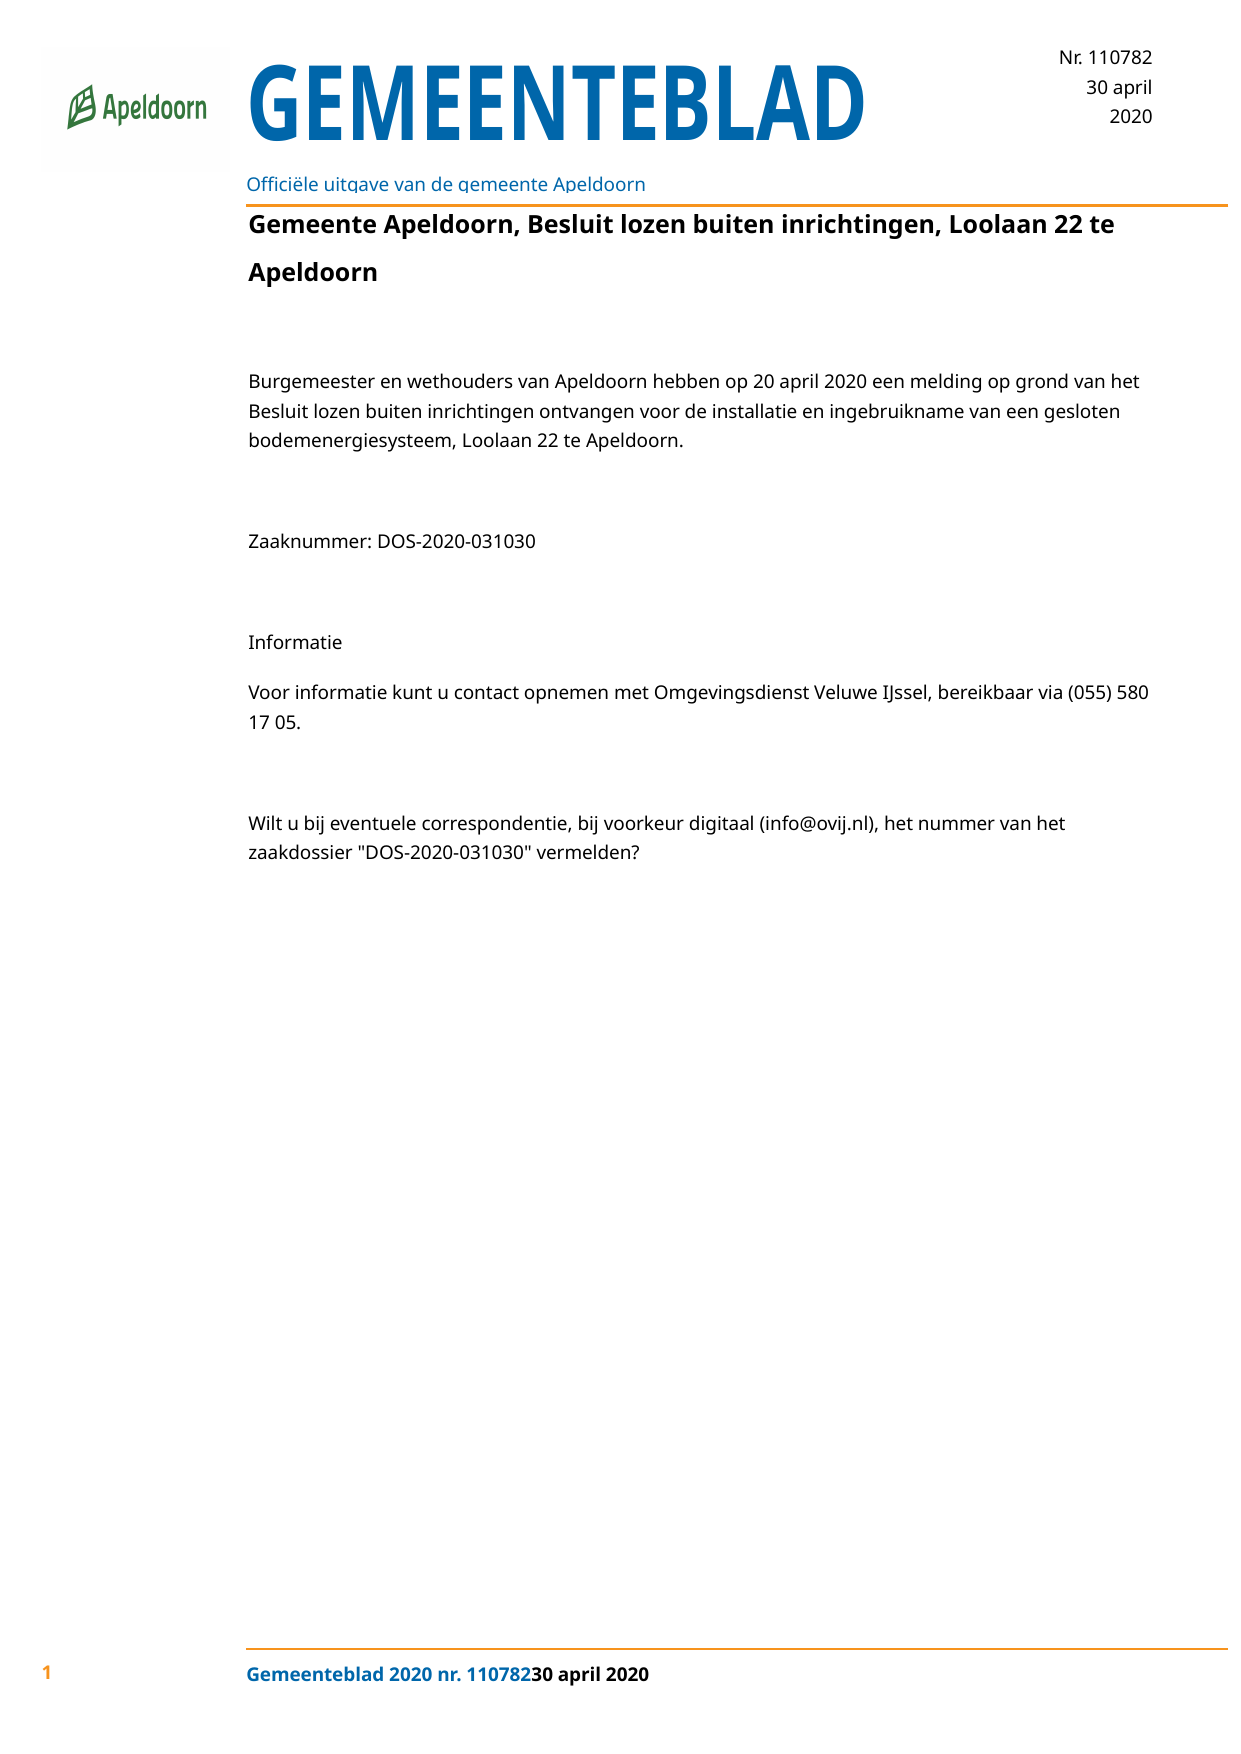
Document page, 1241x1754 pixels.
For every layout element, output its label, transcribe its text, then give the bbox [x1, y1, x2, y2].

picture [41, 47, 231, 172]
text Gemeente Apeldoorn, Besluit lozen buiten inrichtingen, Loolaan 22 te Apeldoorn [248, 207, 1152, 288]
text Zaaknummer: DOS-2020-031030 [248, 528, 1152, 554]
text Informatie [248, 629, 1152, 655]
text Wilt u bij eventuele correspondentie, bij voorkeur digitaal (info@ovij.nl), het nummer van het zaakdossier "DOS-2020-031030" vermelden? [248, 810, 1152, 865]
text Voor informatie kunt u contact opnemen met Omgevingsdienst Veluwe IJssel, bereikbaar via (055) 580 17 05. [248, 679, 1152, 735]
text Burgemeester en wethouders van Apeldoorn hebben op 20 april 2020 een melding op grond van het Besluit lozen buiten inrichtingen ontvangen voor de installatie en ingebruikname van een gesloten bodemenergiesysteem, Loolaan 22 te Apeldoorn. [248, 368, 1152, 453]
